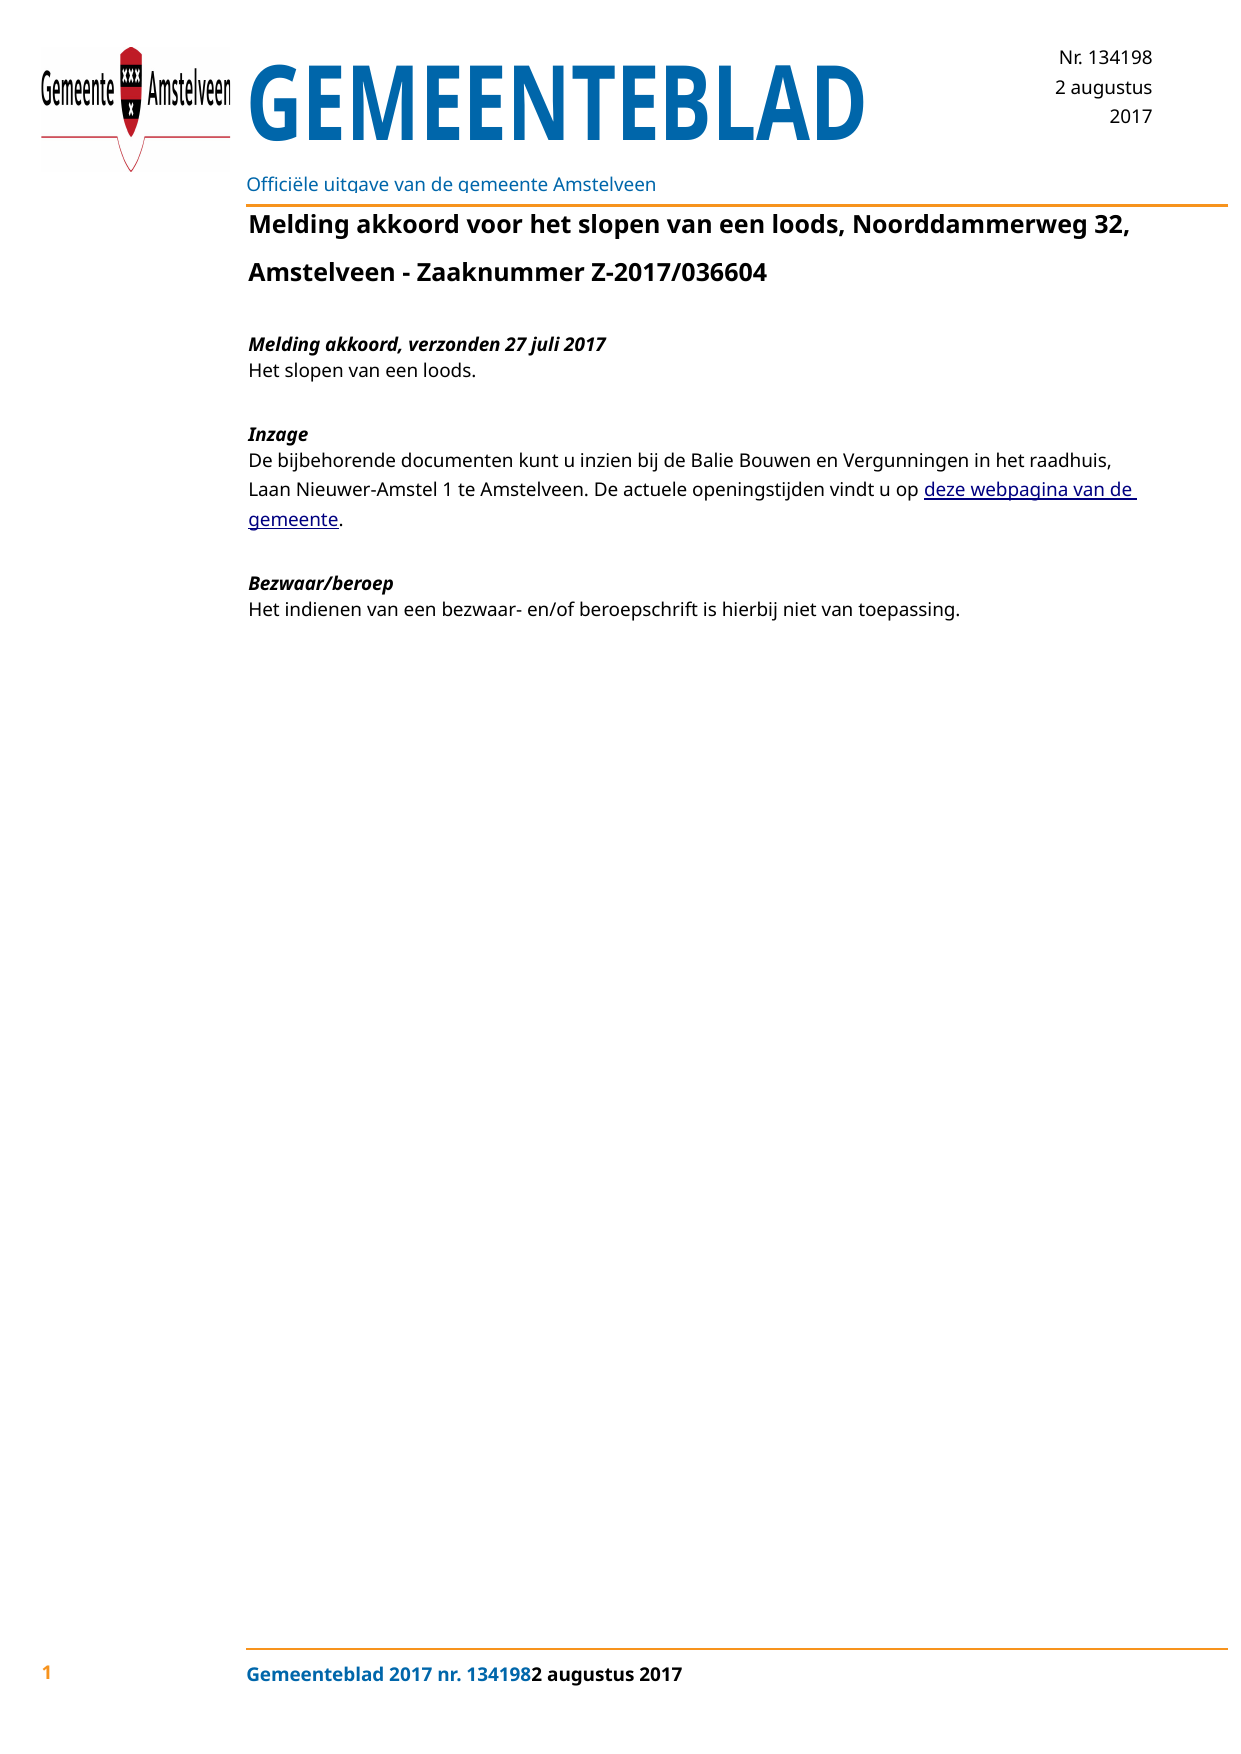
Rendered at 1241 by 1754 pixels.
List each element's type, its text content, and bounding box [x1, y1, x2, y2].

text Bezwaar/beroep [248, 570, 1152, 596]
picture [41, 47, 231, 172]
text Het indienen van een bezwaar- en/of beroepschrift is hierbij niet van toepassing. [248, 596, 1152, 621]
text Melding akkoord voor het slopen van een loods, Noorddammerweg 32, Amstelveen - Zaaknummer Z-2017/036604 [248, 207, 1152, 288]
text De bijbehorende documenten kunt u inzien bij de Balie Bouwen en Vergunningen in het raadhuis, Laan Nieuwer-Amstel 1 te Amstelveen. De actuele openingstijden vindt u op deze webpagina van de gemeente. [248, 447, 1152, 532]
text Inzage [248, 421, 1152, 447]
text Het slopen van een loods. [248, 357, 1152, 383]
text Melding akkoord, verzonden 27 juli 2017 [248, 331, 1152, 357]
